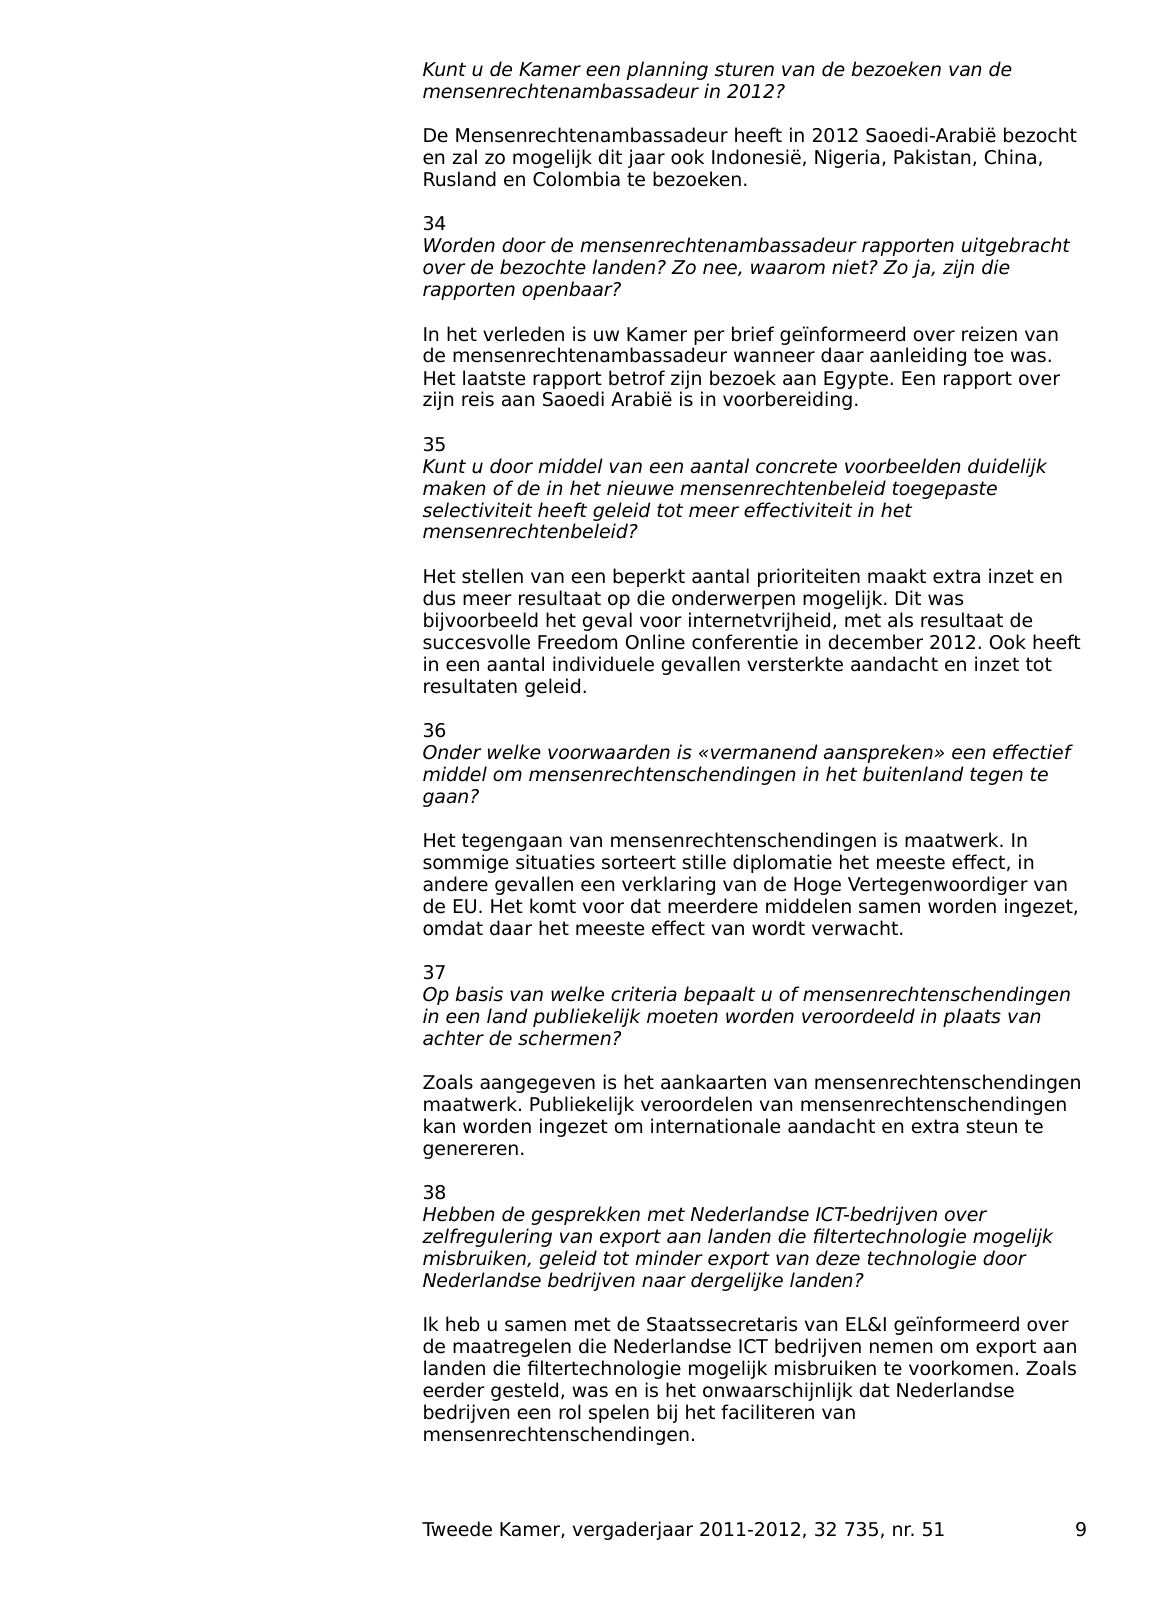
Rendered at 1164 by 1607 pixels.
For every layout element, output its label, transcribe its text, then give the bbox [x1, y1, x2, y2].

text 34 [422, 213, 1087, 235]
text Op basis van welke criteria bepaalt u of mensenrechtenschendingen in een land publiekelijk moeten worden veroordeeld in plaats van achter de schermen? [422, 984, 1087, 1050]
text Het stellen van een beperkt aantal prioriteiten maakt extra inzet en dus meer resultaat op die onderwerpen mogelijk. Dit was bijvoorbeeld het geval voor internetvrijheid, met als resultaat de succesvolle Freedom Online conferentie in december 2012. Ook heeft in een aantal individuele gevallen versterkte aandacht en inzet tot resultaten geleid. [422, 566, 1087, 697]
text 35 [422, 433, 1087, 456]
text Onder welke voorwaarden is «vermanend aanspreken» een effectief middel om mensenrechtenschendingen in het buitenland tegen te gaan? [422, 742, 1087, 808]
text Worden door de mensenrechtenambassadeur rapporten uitgebracht over de bezochte landen? Zo nee, waarom niet? Zo ja, zijn die rapporten openbaar? [422, 235, 1087, 301]
text Het tegengaan van mensenrechtenschendingen is maatwerk. In sommige situaties sorteert stille diplomatie het meeste effect, in andere gevallen een verklaring van de Hoge Vertegenwoordiger van de EU. Het komt voor dat meerdere middelen samen worden ingezet, omdat daar het meeste effect van wordt verwacht. [422, 830, 1087, 940]
text De Mensenrechtenambassadeur heeft in 2012 Saoedi-Arabië bezocht en zal zo mogelijk dit jaar ook Indonesië, Nigeria, Pakistan, China, Rusland en Colombia te bezoeken. [422, 125, 1087, 191]
text 36 [422, 720, 1087, 742]
text Kunt u de Kamer een planning sturen van de bezoeken van de mensenrechtenambassadeur in 2012? [422, 59, 1087, 103]
text Hebben de gesprekken met Nederlandse ICT-bedrijven over zelfregulering van export aan landen die filtertechnologie mogelijk misbruiken, geleid tot minder export van deze technologie door Nederlandse bedrijven naar dergelijke landen? [422, 1204, 1087, 1292]
text Ik heb u samen met de Staatssecretaris van EL&I geïnformeerd over de maatregelen die Nederlandse ICT bedrijven nemen om export aan landen die filtertechnologie mogelijk misbruiken te voorkomen. Zoals eerder gesteld, was en is het onwaarschijnlijk dat Nederlandse bedrijven een rol spelen bij het faciliteren van mensenrechtenschendingen. [422, 1314, 1087, 1446]
text Zoals aangegeven is het aankaarten van mensenrechtenschendingen maatwerk. Publiekelijk veroordelen van mensenrechtenschendingen kan worden ingezet om internationale aandacht en extra steun te genereren. [422, 1072, 1087, 1160]
text 37 [422, 962, 1087, 984]
text In het verleden is uw Kamer per brief geïnformeerd over reizen van de mensenrechtenambassadeur wanneer daar aanleiding toe was. Het laatste rapport betrof zijn bezoek aan Egypte. Een rapport over zijn reis aan Saoedi Arabië is in voorbereiding. [422, 323, 1087, 411]
text Kunt u door middel van een aantal concrete voorbeelden duidelijk maken of de in het nieuwe mensenrechtenbeleid toegepaste selectiviteit heeft geleid tot meer effectiviteit in het mensenrechtenbeleid? [422, 456, 1087, 543]
text 38 [422, 1182, 1087, 1204]
